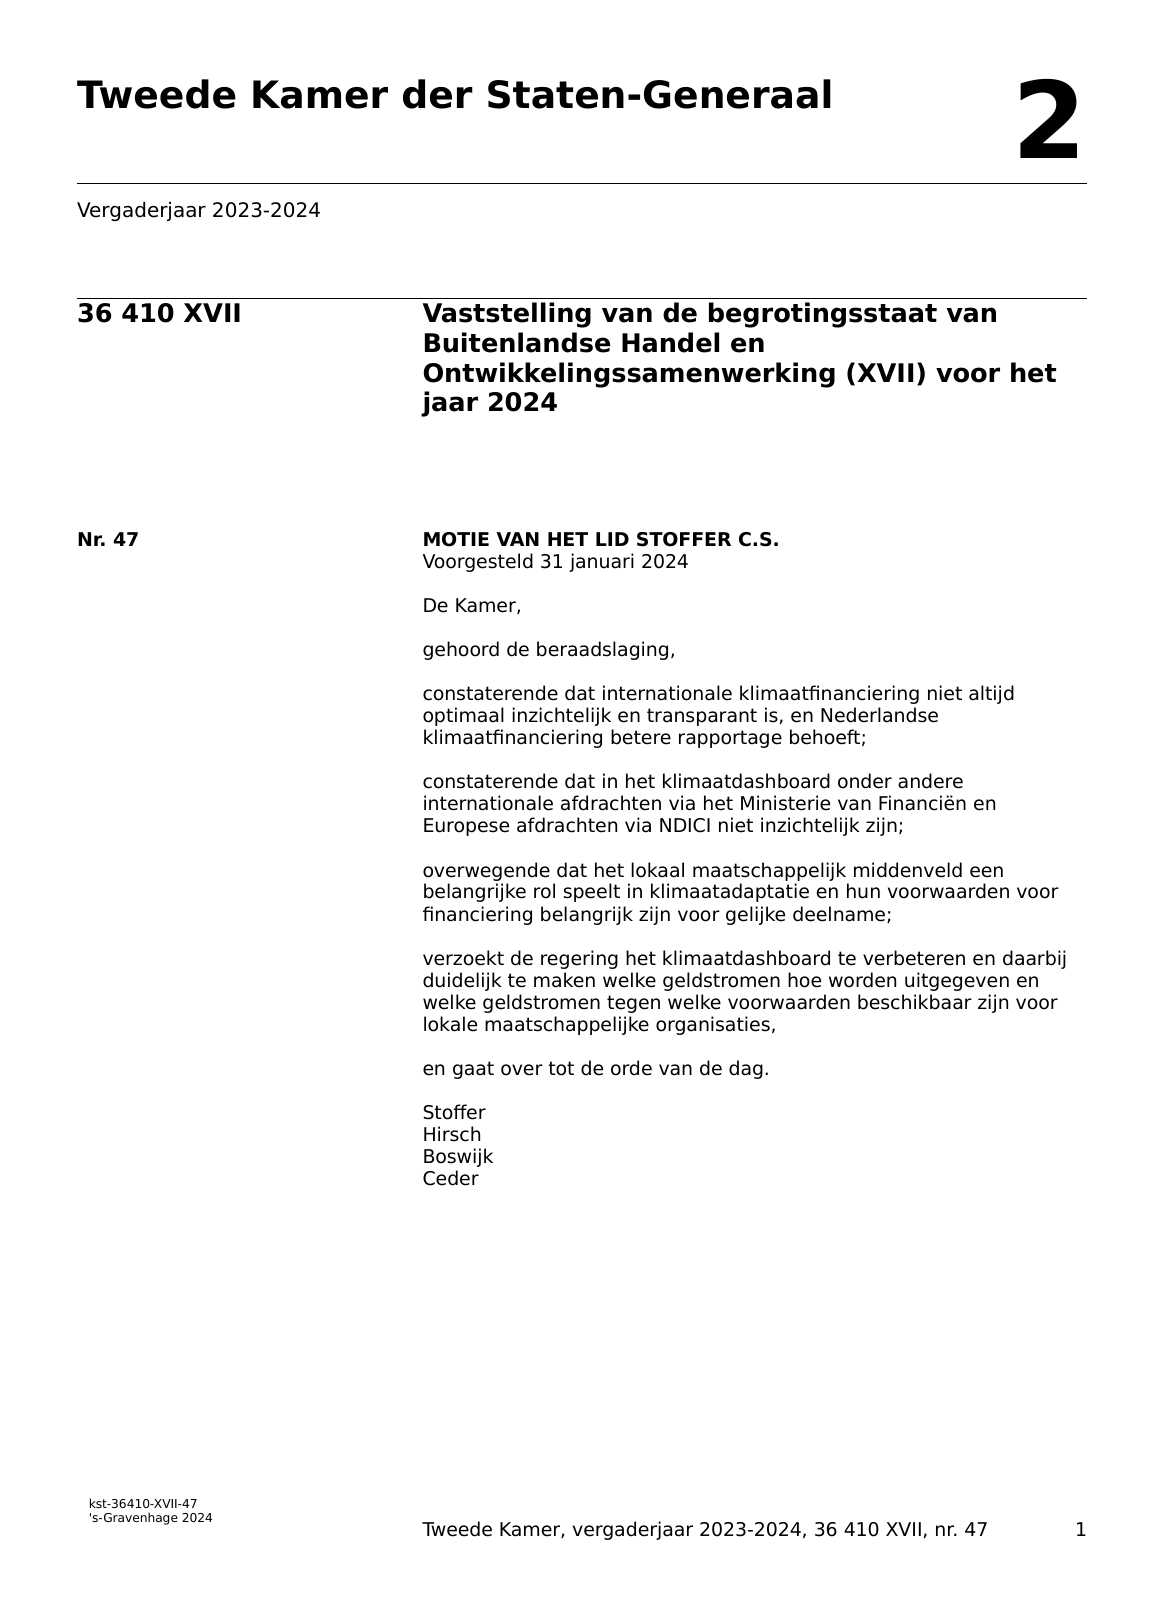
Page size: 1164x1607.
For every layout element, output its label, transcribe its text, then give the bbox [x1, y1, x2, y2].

text Hirsch [422, 1124, 1087, 1146]
text constaterende dat internationale klimaatfinanciering niet altijd optimaal inzichtelijk en transparant is, en Nederlandse klimaatfinanciering betere rapportage behoeft; [422, 683, 1087, 749]
table_cell Vergaderjaar 2023-2024 [77, 184, 1087, 298]
text kst-36410-XVII-47 [88, 1497, 323, 1511]
text De Kamer, [422, 595, 1087, 617]
subtitle 36 410 XVII Vaststelling van de begrotingsstaat van Buitenlandse Handel en Ontwikkelingssamenwerking (XVII) voor het jaar 2024 [77, 299, 1087, 418]
table_header Tweede Kamer der Staten-Generaal [77, 59, 886, 183]
text en gaat over tot de orde van de dag. [422, 1058, 1087, 1080]
text overwegende dat het lokaal maatschappelijk middenveld een belangrijke rol speelt in klimaatadaptatie en hun voorwaarden voor financiering belangrijk zijn voor gelijke deelname; [422, 859, 1087, 925]
table_header 2 [886, 59, 1087, 183]
text Voorgesteld 31 januari 2024 [422, 551, 1087, 573]
text Boswijk [422, 1146, 1087, 1168]
text verzoekt de regering het klimaatdashboard te verbeteren en daarbij duidelijk te maken welke geldstromen hoe worden uitgegeven en welke geldstromen tegen welke voorwaarden beschikbaar zijn voor lokale maatschappelijke organisaties, [422, 948, 1087, 1036]
text Ceder [422, 1168, 1087, 1190]
text constaterende dat in het klimaatdashboard onder andere internationale afdrachten via het Ministerie van Financiën en Europese afdrachten via NDICI niet inzichtelijk zijn; [422, 771, 1087, 837]
text 's-Gravenhage 2024 [88, 1511, 323, 1525]
text gehoord de beraadslaging, [422, 639, 1087, 661]
subtitle Nr. 47 MOTIE VAN HET LID STOFFER C.S. [77, 529, 1087, 551]
text Stoffer [422, 1102, 1087, 1124]
